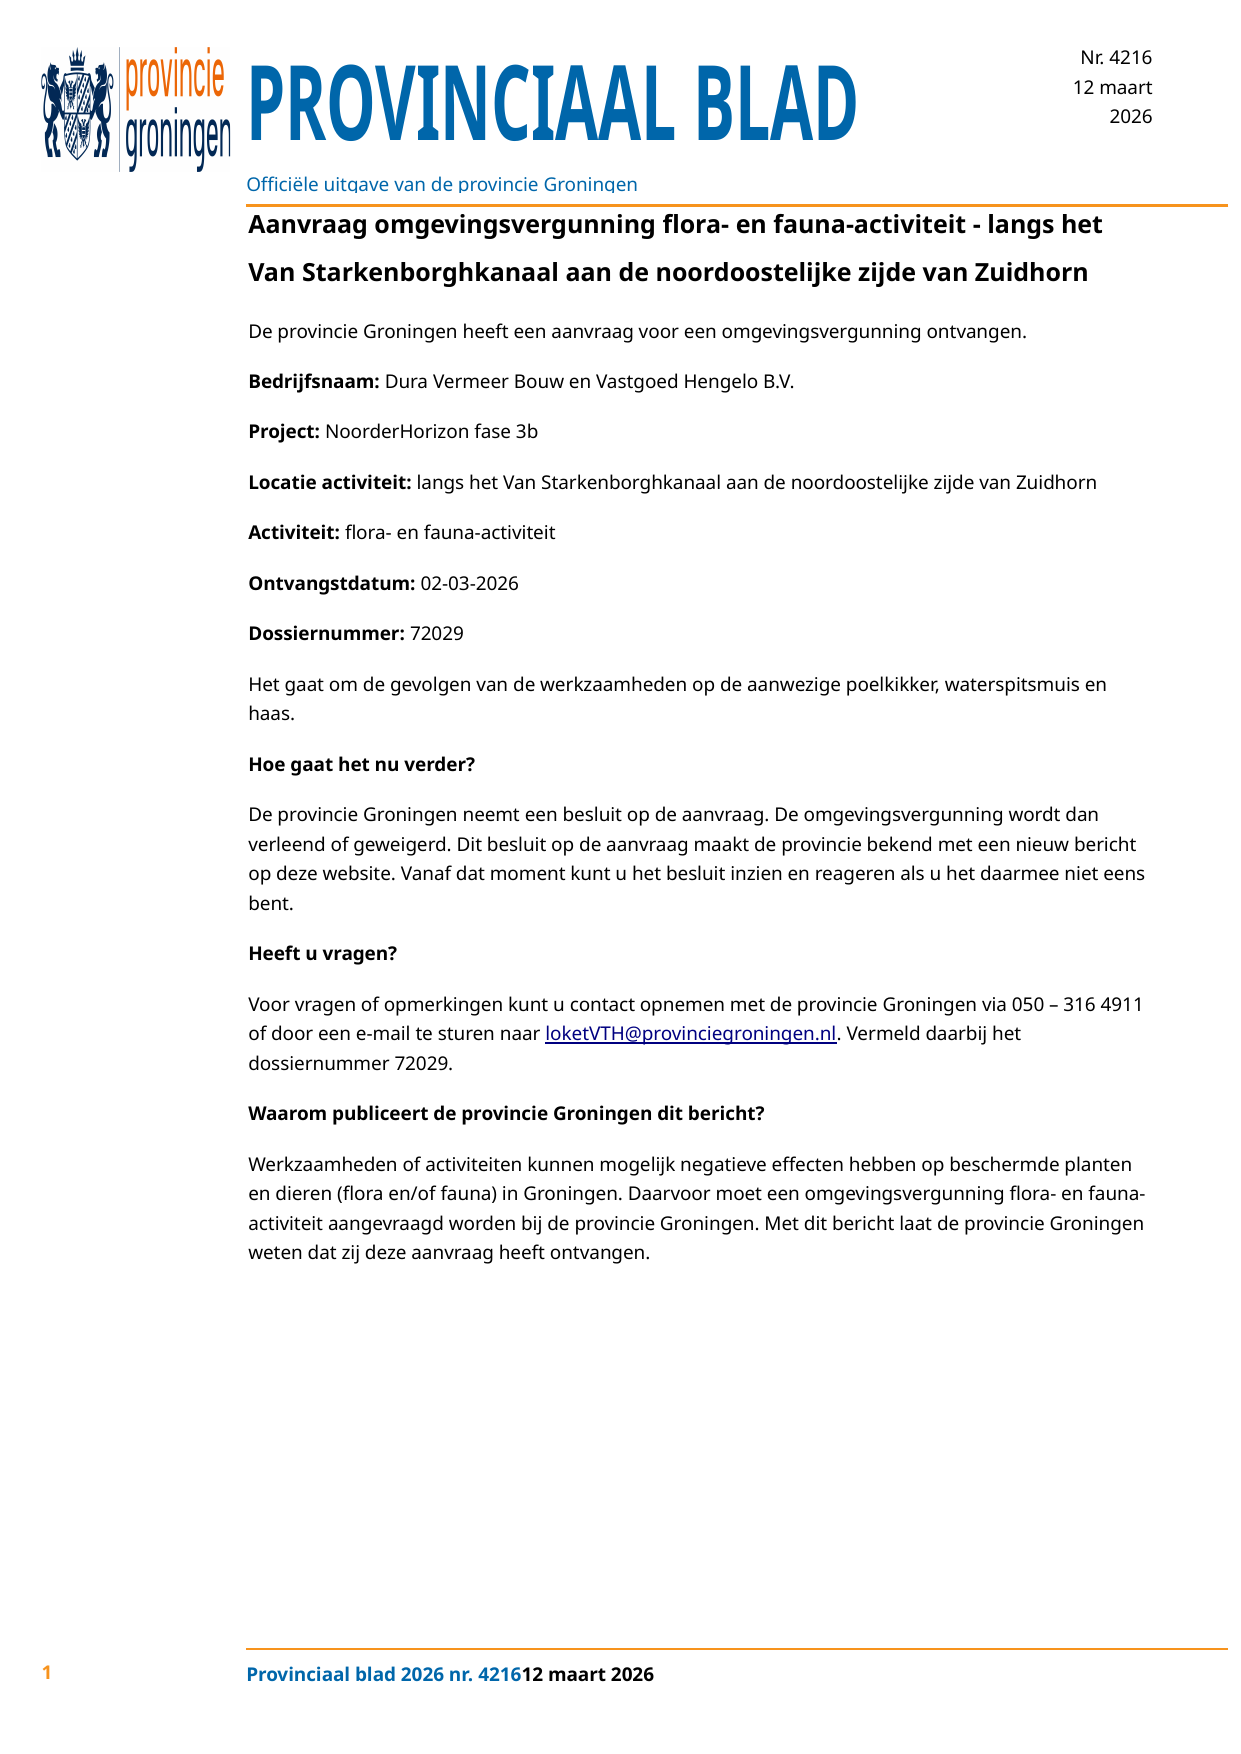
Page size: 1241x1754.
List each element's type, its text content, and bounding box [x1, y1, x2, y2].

text Activiteit: flora- en fauna-activiteit [248, 519, 1152, 545]
text Locatie activiteit: langs het Van Starkenborghkanaal aan de noordoostelijke zijde van Zuidhorn [248, 469, 1152, 495]
picture [41, 47, 231, 172]
text Het gaat om de gevolgen van de werkzaamheden op de aanwezige poelkikker, waterspitsmuis en haas. [248, 671, 1152, 726]
text Dossiernummer: 72029 [248, 620, 1152, 646]
text Voor vragen of opmerkingen kunt u contact opnemen met de provincie Groningen via 050 – 316 4911 of door een e-mail te sturen naar loketVTH@provinciegroningen.nl. Vermeld daarbij het dossiernummer 72029. [248, 991, 1152, 1076]
text Aanvraag omgevingsvergunning flora- en fauna-activiteit - langs het Van Starkenborghkanaal aan de noordoostelijke zijde van Zuidhorn [248, 207, 1152, 288]
text Werkzaamheden of activiteiten kunnen mogelijk negatieve effecten hebben op beschermde planten en dieren (flora en/of fauna) in Groningen. Daarvoor moet een omgevingsvergunning flora- en fauna-activiteit aangevraagd worden bij de provincie Groningen. Met dit bericht laat de provincie Groningen weten dat zij deze aanvraag heeft ontvangen. [248, 1151, 1152, 1265]
text Ontvangstdatum: 02-03-2026 [248, 570, 1152, 596]
text Waarom publiceert de provincie Groningen dit bericht? [248, 1100, 1152, 1126]
text Bedrijfsnaam: Dura Vermeer Bouw en Vastgoed Hengelo B.V. [248, 368, 1152, 394]
text De provincie Groningen heeft een aanvraag voor een omgevingsvergunning ontvangen. [248, 318, 1152, 344]
text Project: NoorderHorizon fase 3b [248, 419, 1152, 444]
text Hoe gaat het nu verder? [248, 751, 1152, 777]
text Heeft u vragen? [248, 940, 1152, 966]
text De provincie Groningen neemt een besluit op de aanvraag. De omgevingsvergunning wordt dan verleend of geweigerd. Dit besluit op de aanvraag maakt de provincie bekend met een nieuw bericht op deze website. Vanaf dat moment kunt u het besluit inzien en reageren als u het daarmee niet eens bent. [248, 801, 1152, 916]
